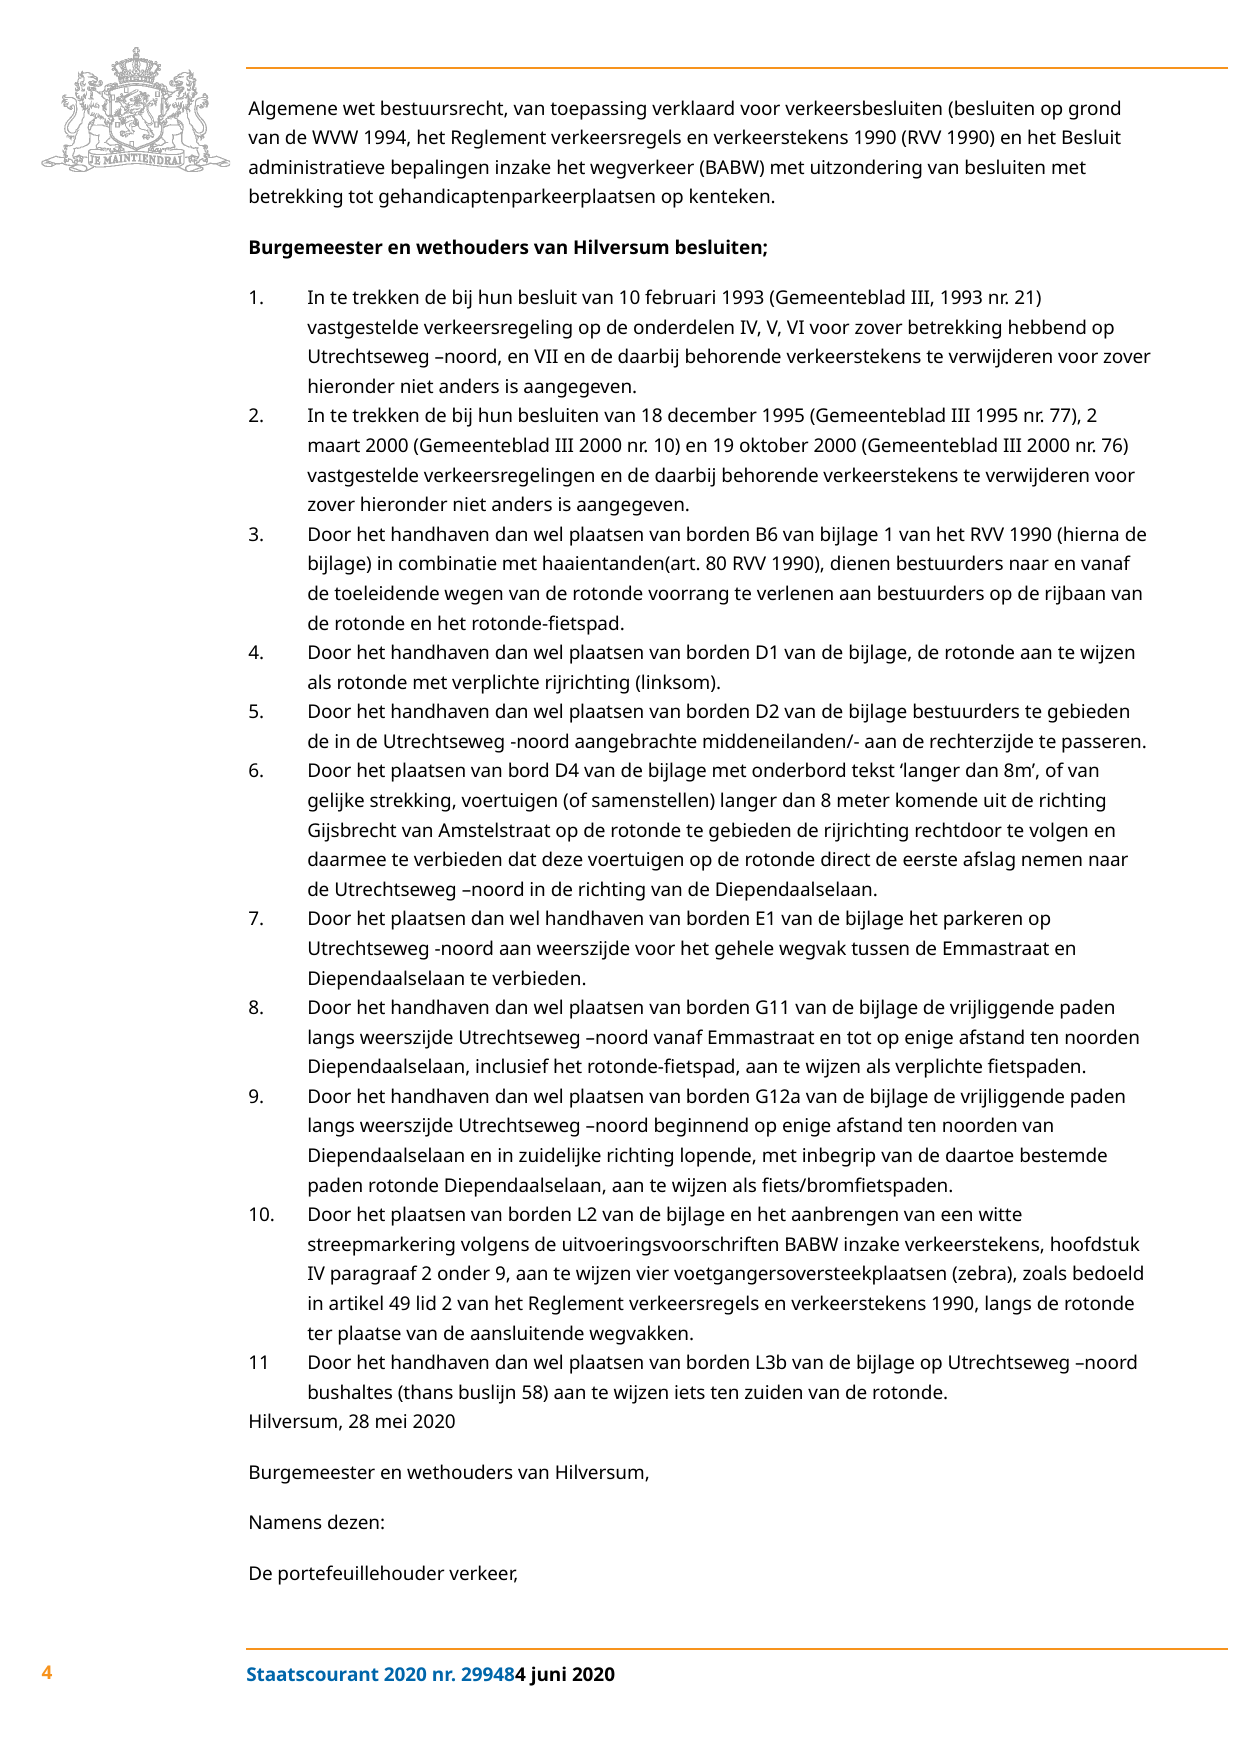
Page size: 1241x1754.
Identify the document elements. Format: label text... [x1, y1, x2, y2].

list Door het plaatsen van borden L2 van de bijlage en het aanbrengen van een witte streepmarkering volgens de uitvoeringsvoorschriften BABW inzake verkeerstekens, hoofdstuk IV paragraaf 2 onder 9, aan te wijzen vier voetgangersoversteekplaatsen (zebra), zoals bedoeld in artikel 49 lid 2 van het Reglement verkeersregels en verkeerstekens 1990, langs de rotonde ter plaatse van de aansluitende wegvakken. [248, 1201, 1152, 1346]
list Door het handhaven dan wel plaatsen van borden G11 van de bijlage de vrijliggende paden langs weerszijde Utrechtseweg –noord vanaf Emmastraat en tot op enige afstand ten noorden Diependaalselaan, inclusief het rotonde-fietspad, aan te wijzen als verplichte fietspaden. [248, 994, 1152, 1079]
list In te trekken de bij hun besluit van 10 februari 1993 (Gemeenteblad III, 1993 nr. 21) vastgestelde verkeersregeling op de onderdelen IV, V, VI voor zover betrekking hebbend op Utrechtseweg –noord, en VII en de daarbij behorende verkeerstekens te verwijderen voor zover hieronder niet anders is aangegeven. [248, 284, 1152, 399]
list Door het handhaven dan wel plaatsen van borden D1 van de bijlage, de rotonde aan te wijzen als rotonde met verplichte rijrichting (linksom). [248, 639, 1152, 695]
list In te trekken de bij hun besluiten van 18 december 1995 (Gemeenteblad III 1995 nr. 77), 2 maart 2000 (Gemeenteblad III 2000 nr. 10) en 19 oktober 2000 (Gemeenteblad III 2000 nr. 76) vastgestelde verkeersregelingen en de daarbij behorende verkeerstekens te verwijderen voor zover hieronder niet anders is aangegeven. [248, 403, 1152, 517]
text Burgemeester en wethouders van Hilversum besluiten; [248, 234, 1152, 260]
text Namens dezen: [248, 1509, 1152, 1535]
text Burgemeester en wethouders van Hilversum, [248, 1459, 1152, 1485]
text Hilversum, 28 mei 2020 [248, 1408, 1152, 1434]
text Algemene wet bestuursrecht, van toepassing verklaard voor verkeersbesluiten (besluiten op grond van de WVW 1994, het Reglement verkeersregels en verkeerstekens 1990 (RVV 1990) en het Besluit administratieve bepalingen inzake het wegverkeer (BABW) met uitzondering van besluiten met betrekking tot gehandicaptenparkeerplaatsen op kenteken. [248, 95, 1152, 209]
text De portefeuillehouder verkeer, [248, 1560, 1152, 1586]
list Door het handhaven dan wel plaatsen van borden D2 van de bijlage bestuurders te gebieden de in de Utrechtseweg -noord aangebrachte middeneilanden/- aan de rechterzijde te passeren. [248, 698, 1152, 754]
list Door het handhaven dan wel plaatsen van borden L3b van de bijlage op Utrechtseweg –noord bushaltes (thans buslijn 58) aan te wijzen iets ten zuiden van de rotonde. [248, 1349, 1152, 1405]
list Door het plaatsen van bord D4 van de bijlage met onderbord tekst ‘langer dan 8m’, of van gelijke strekking, voertuigen (of samenstellen) langer dan 8 meter komende uit de richting Gijsbrecht van Amstelstraat op de rotonde te gebieden de rijrichting rechtdoor te volgen en daarmee te verbieden dat deze voertuigen op de rotonde direct de eerste afslag nemen naar de Utrechtseweg –noord in de richting van de Diependaalselaan. [248, 758, 1152, 902]
list Door het handhaven dan wel plaatsen van borden G12a van de bijlage de vrijliggende paden langs weerszijde Utrechtseweg –noord beginnend op enige afstand ten noorden van Diependaalselaan en in zuidelijke richting lopende, met inbegrip van de daartoe bestemde paden rotonde Diependaalselaan, aan te wijzen als fiets/bromfietspaden. [248, 1083, 1152, 1198]
list Door het plaatsen dan wel handhaven van borden E1 van de bijlage het parkeren op Utrechtseweg -noord aan weerszijde voor het gehele wegvak tussen de Emmastraat en Diependaalselaan te verbieden. [248, 906, 1152, 991]
list Door het handhaven dan wel plaatsen van borden B6 van bijlage 1 van het RVV 1990 (hierna de bijlage) in combinatie met haaientanden(art. 80 RVV 1990), dienen bestuurders naar en vanaf de toeleidende wegen van de rotonde voorrang te verlenen aan bestuurders op de rijbaan van de rotonde en het rotonde-fietspad. [248, 521, 1152, 636]
picture [41, 47, 231, 172]
